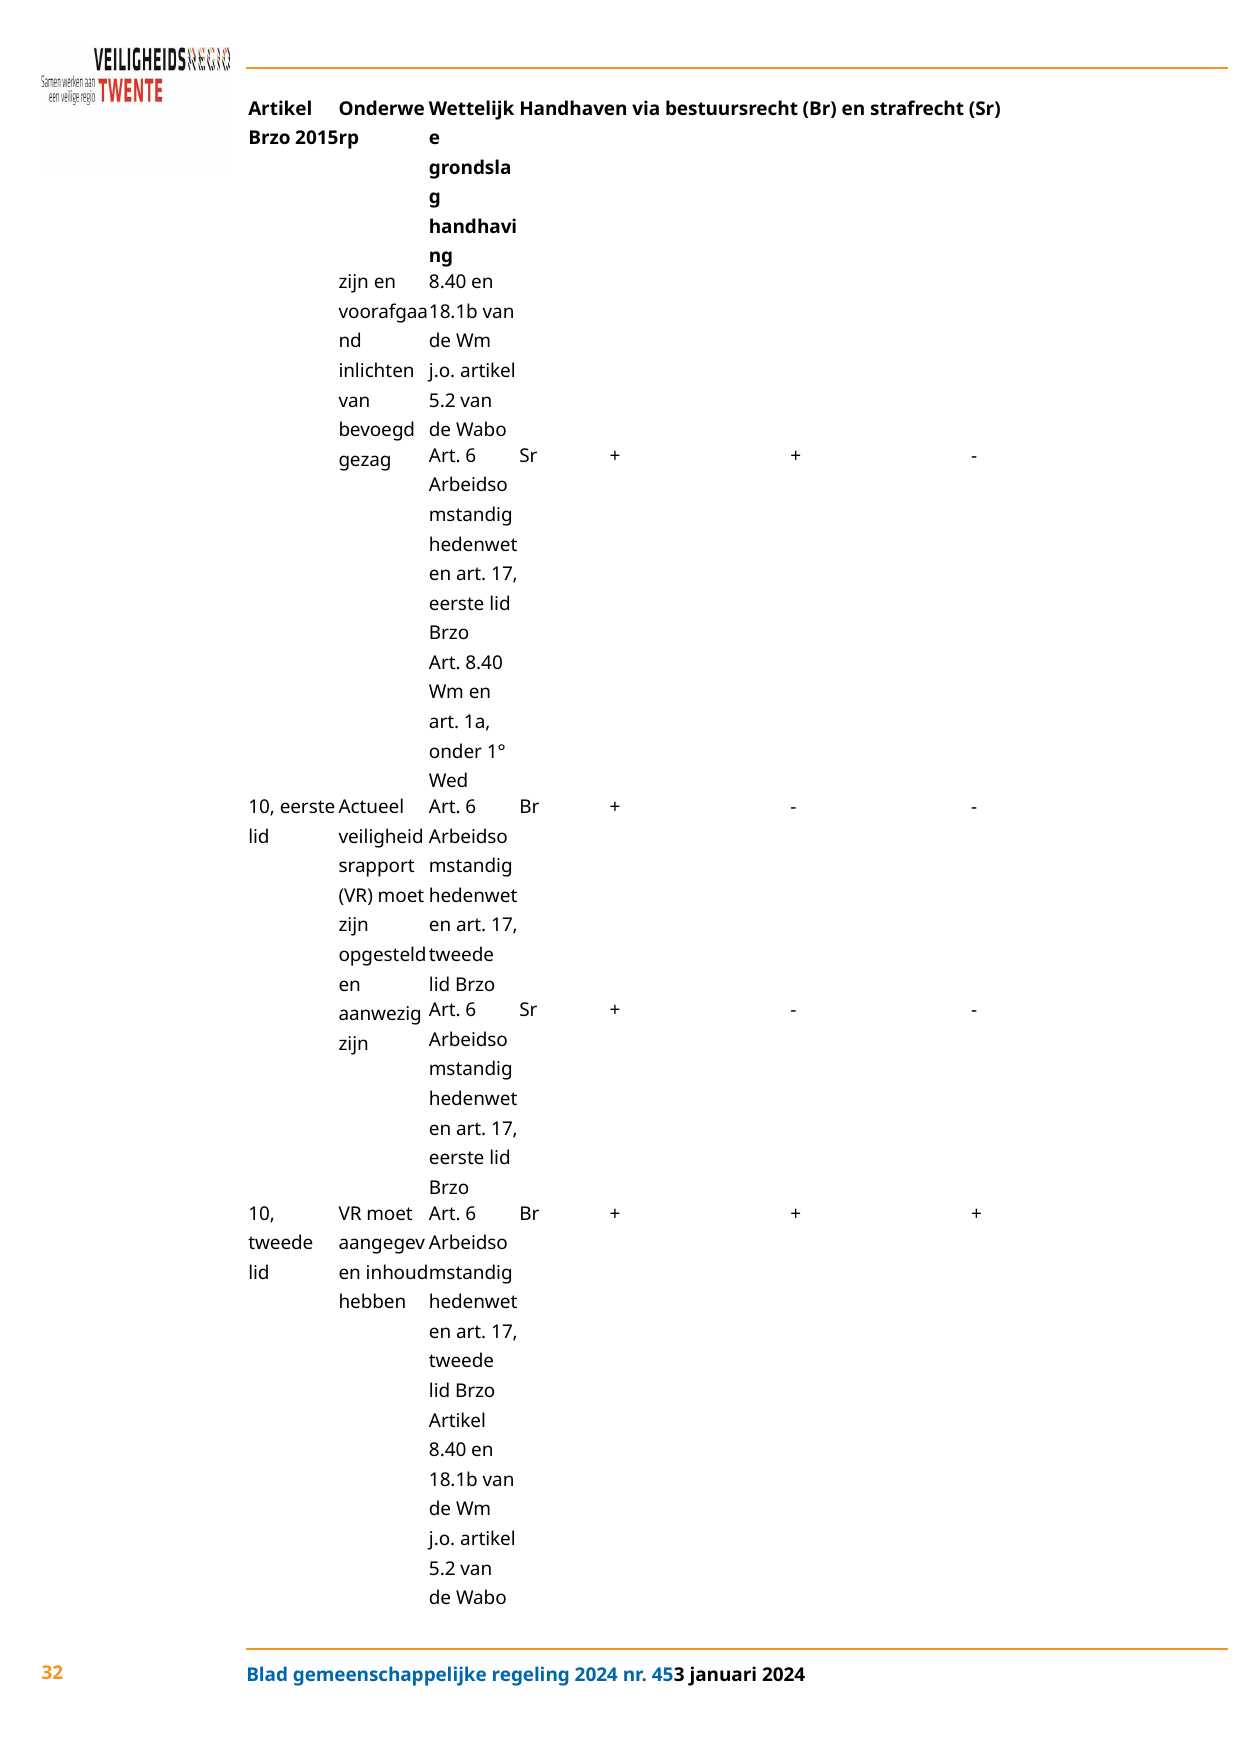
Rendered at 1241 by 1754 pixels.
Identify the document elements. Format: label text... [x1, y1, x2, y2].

table_cell + [609, 1200, 790, 1610]
table_cell + [790, 442, 971, 793]
table_cell [609, 269, 790, 442]
table_cell Br [519, 793, 609, 996]
table_cell zijn en voorafgaand inlichten van bevoegd gezag [338, 269, 429, 793]
table_cell Sr [519, 996, 609, 1200]
picture [41, 47, 231, 172]
table_cell + [609, 996, 790, 1200]
table_cell + [790, 1200, 971, 1610]
table_cell [519, 269, 609, 442]
table_cell + [609, 442, 790, 793]
table_cell 10, tweede lid [248, 1200, 338, 1610]
table_cell + [609, 793, 790, 996]
table_cell + [971, 1200, 1152, 1610]
table_cell - [971, 996, 1152, 1200]
table_cell - [790, 996, 971, 1200]
table_cell - [790, 793, 971, 996]
table_cell [248, 269, 338, 793]
table_header Onderwerp [338, 95, 429, 268]
table_cell Art. 6 Arbeidsomstandighedenwet en art. 17, eerste lid Brzo Art. 8.40 Wm en art. 1a, onder 1° Wed [429, 442, 519, 793]
table_cell Art. 6 Arbeidsomstandighedenwet en art. 17, tweede lid Brzo [429, 793, 519, 996]
table_cell Actueel veiligheidsrapport (VR) moet zijn opgesteld en aanwezig zijn [338, 793, 429, 1200]
table_cell 8.40 en 18.1b van de Wm j.o. artikel 5.2 van de Wabo [429, 269, 519, 442]
table_header Handhaven via bestuursrecht (Br) en strafrecht (Sr) [519, 95, 1152, 268]
table_cell - [971, 269, 1152, 442]
table_cell VR moet aangegeven inhoud hebben [338, 1200, 429, 1610]
table_cell - [971, 793, 1152, 996]
table_cell Sr [519, 442, 609, 793]
table_header Wettelijke grondslag handhaving [429, 95, 519, 268]
table_cell - [971, 442, 1152, 793]
table_cell Art. 6 Arbeidsomstandighedenwet en art. 17, eerste lid Brzo [429, 996, 519, 1200]
table_cell Br [519, 1200, 609, 1610]
table_header Artikel Brzo 2015 [248, 95, 338, 268]
table_cell [790, 269, 971, 442]
table_cell Art. 6 Arbeidsomstandighedenwet en art. 17, tweede lid Brzo Artikel 8.40 en 18.1b van de Wm j.o. artikel 5.2 van de Wabo [429, 1200, 519, 1610]
table_cell 10, eerste lid [248, 793, 338, 1200]
